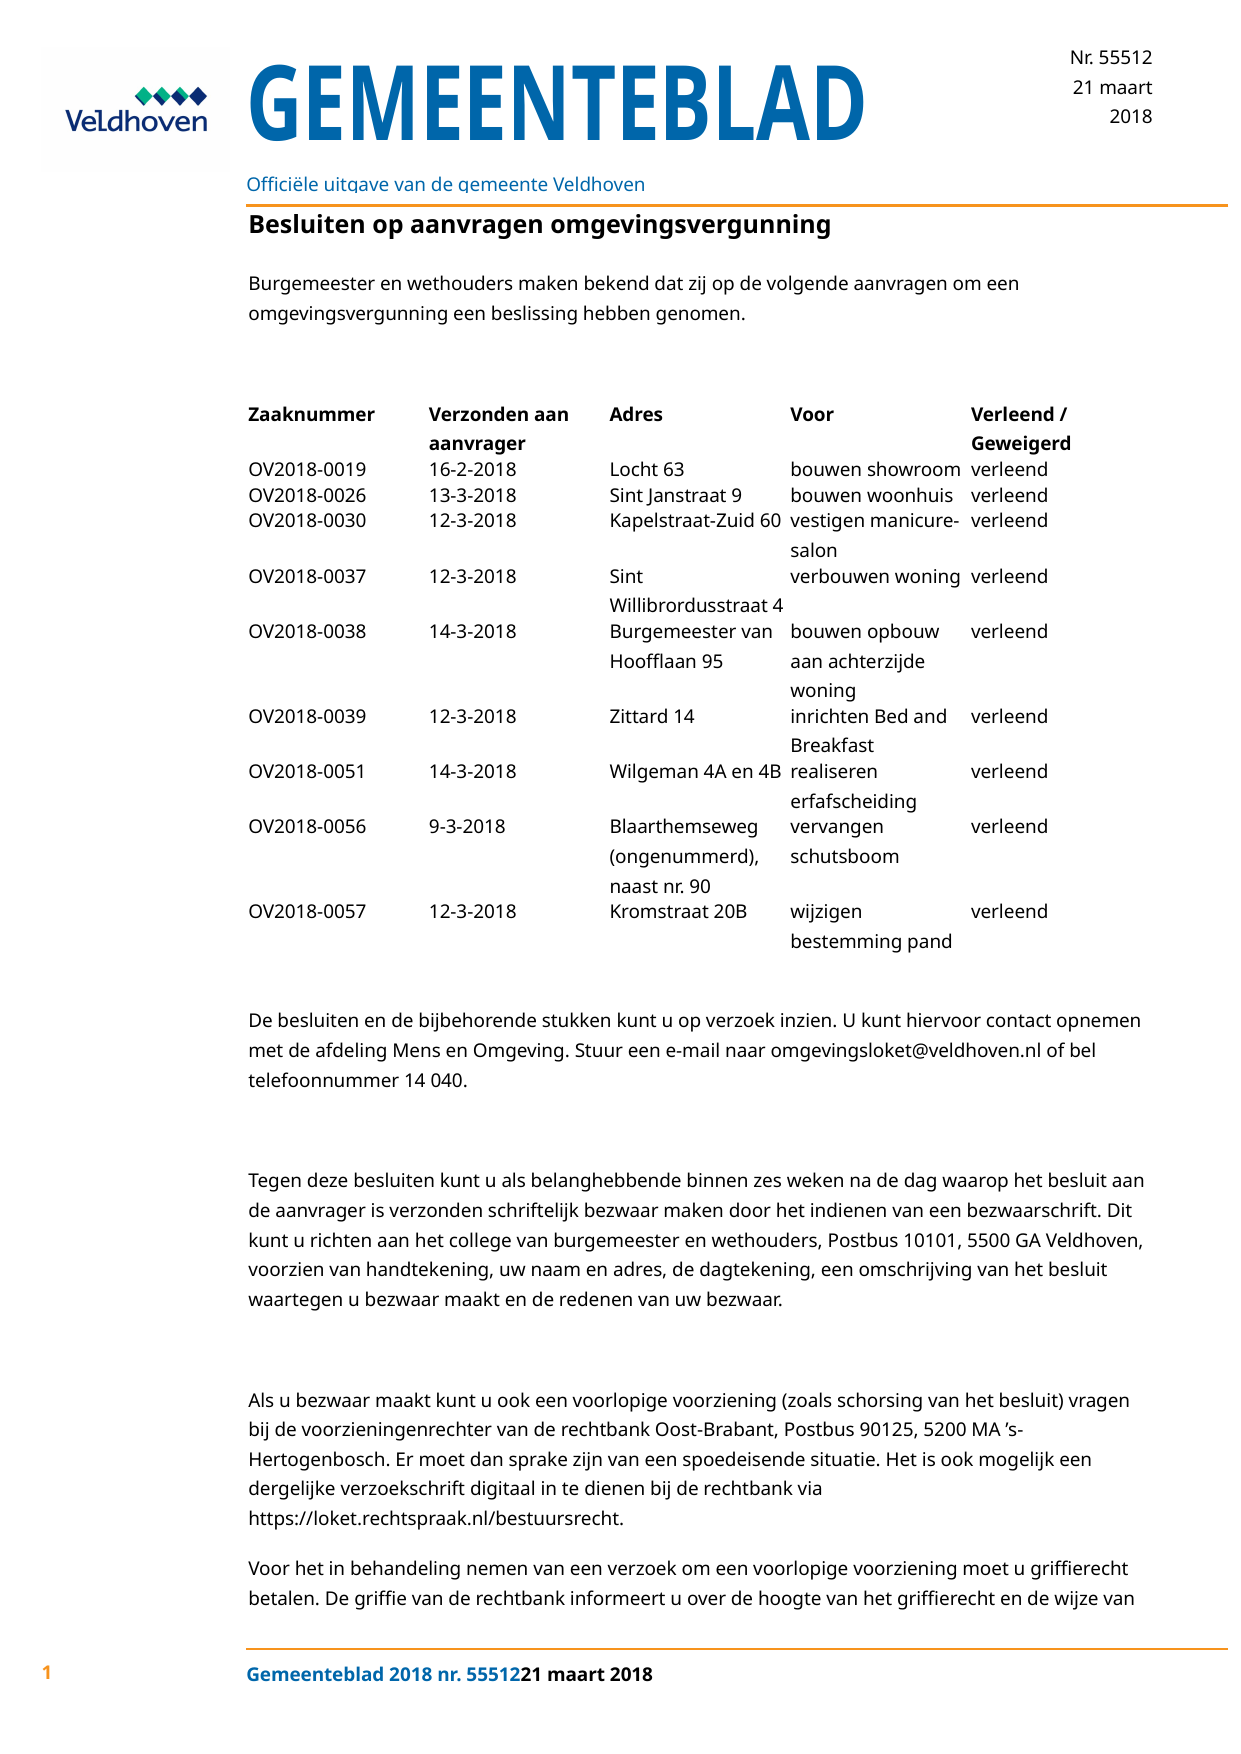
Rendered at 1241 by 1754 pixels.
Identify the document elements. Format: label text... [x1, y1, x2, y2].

table_cell OV2018-0051 [248, 759, 429, 814]
table_cell verleend [971, 456, 1152, 482]
table_cell OV2018-0019 [248, 456, 429, 482]
table_cell Wilgeman 4A en 4B [609, 759, 790, 814]
table_header Verzonden aan aanvrager [429, 401, 609, 456]
table_cell OV2018-0039 [248, 703, 429, 758]
table_cell verleend [971, 814, 1152, 899]
text Burgemeester en wethouders maken bekend dat zij op de volgende aanvragen om een omgevingsvergunning een beslissing hebben genomen. [248, 270, 1152, 326]
table_cell realiseren erfafscheiding [790, 759, 971, 814]
table_cell verleend [971, 899, 1152, 954]
table_cell verleend [971, 759, 1152, 814]
table_cell OV2018-0056 [248, 814, 429, 899]
table_header Zaaknummer [248, 401, 429, 456]
text Voor het in behandeling nemen van een verzoek om een voorlopige voorziening moet u griffierecht betalen. De griffie van de rechtbank informeert u over de hoogte van het griffierecht en de wijze van [248, 1556, 1152, 1611]
table_header Adres [609, 401, 790, 456]
table_cell Burgemeester van Hoofflaan 95 [609, 618, 790, 703]
table_cell verleend [971, 482, 1152, 508]
table_cell bouwen woonhuis [790, 482, 971, 508]
table_cell verleend [971, 618, 1152, 703]
text Als u bezwaar maakt kunt u ook een voorlopige voorziening (zoals schorsing van het besluit) vragen bij de voorzieningenrechter van de rechtbank Oost-Brabant, Postbus 90125, 5200 MA ’s-Hertogenbosch. Er moet dan sprake zijn van een spoedeisende situatie. Het is ook mogelijk een dergelijke verzoekschrift digitaal in te dienen bij de rechtbank via https://loket.rechtspraak.nl/bestuursrecht. [248, 1387, 1152, 1531]
table_cell bouwen opbouw aan achterzijde woning [790, 618, 971, 703]
table_cell 12-3-2018 [429, 508, 609, 563]
table_cell OV2018-0030 [248, 508, 429, 563]
table_cell bouwen showroom [790, 456, 971, 482]
picture [41, 47, 231, 172]
text Besluiten op aanvragen omgevingsvergunning [248, 207, 1152, 241]
table_cell vervangen schutsboom [790, 814, 971, 899]
table_header Voor [790, 401, 971, 456]
table_cell verleend [971, 703, 1152, 758]
table_cell verbouwen woning [790, 563, 971, 618]
table_cell Sint Janstraat 9 [609, 482, 790, 508]
table_cell verleend [971, 508, 1152, 563]
table_cell 14-3-2018 [429, 618, 609, 703]
table_cell 12-3-2018 [429, 899, 609, 954]
table_cell OV2018-0038 [248, 618, 429, 703]
table_cell 13-3-2018 [429, 482, 609, 508]
table_cell wijzigen bestemming pand [790, 899, 971, 954]
table_cell 9-3-2018 [429, 814, 609, 899]
table_cell inrichten Bed and Breakfast [790, 703, 971, 758]
table_cell 12-3-2018 [429, 563, 609, 618]
table_header Verleend / Geweigerd [971, 401, 1152, 456]
table_cell Zittard 14 [609, 703, 790, 758]
table_cell Kapelstraat-Zuid 60 [609, 508, 790, 563]
table_cell 14-3-2018 [429, 759, 609, 814]
table_cell OV2018-0037 [248, 563, 429, 618]
table_cell Sint Willibrordusstraat 4 [609, 563, 790, 618]
table_cell verleend [971, 563, 1152, 618]
table_cell 16-2-2018 [429, 456, 609, 482]
table_cell 12-3-2018 [429, 703, 609, 758]
table_cell Blaarthemseweg (ongenummerd), naast nr. 90 [609, 814, 790, 899]
text De besluiten en de bijbehorende stukken kunt u op verzoek inzien. U kunt hiervoor contact opnemen met de afdeling Mens en Omgeving. Stuur een e-mail naar omgevingsloket@veldhoven.nl of bel telefoonnummer 14 040. [248, 1008, 1152, 1092]
table_cell OV2018-0026 [248, 482, 429, 508]
table_cell vestigen manicure- salon [790, 508, 971, 563]
text Tegen deze besluiten kunt u als belanghebbende binnen zes weken na de dag waarop het besluit aan de aanvrager is verzonden schriftelijk bezwaar maken door het indienen van een bezwaarschrift. Dit kunt u richten aan het college van burgemeester en wethouders, Postbus 10101, 5500 GA Veldhoven, voorzien van handtekening, uw naam en adres, de dagtekening, een omschrijving van het besluit waartegen u bezwaar maakt en de redenen van uw bezwaar. [248, 1168, 1152, 1312]
table_cell Kromstraat 20B [609, 899, 790, 954]
table_cell Locht 63 [609, 456, 790, 482]
table_cell OV2018-0057 [248, 899, 429, 954]
